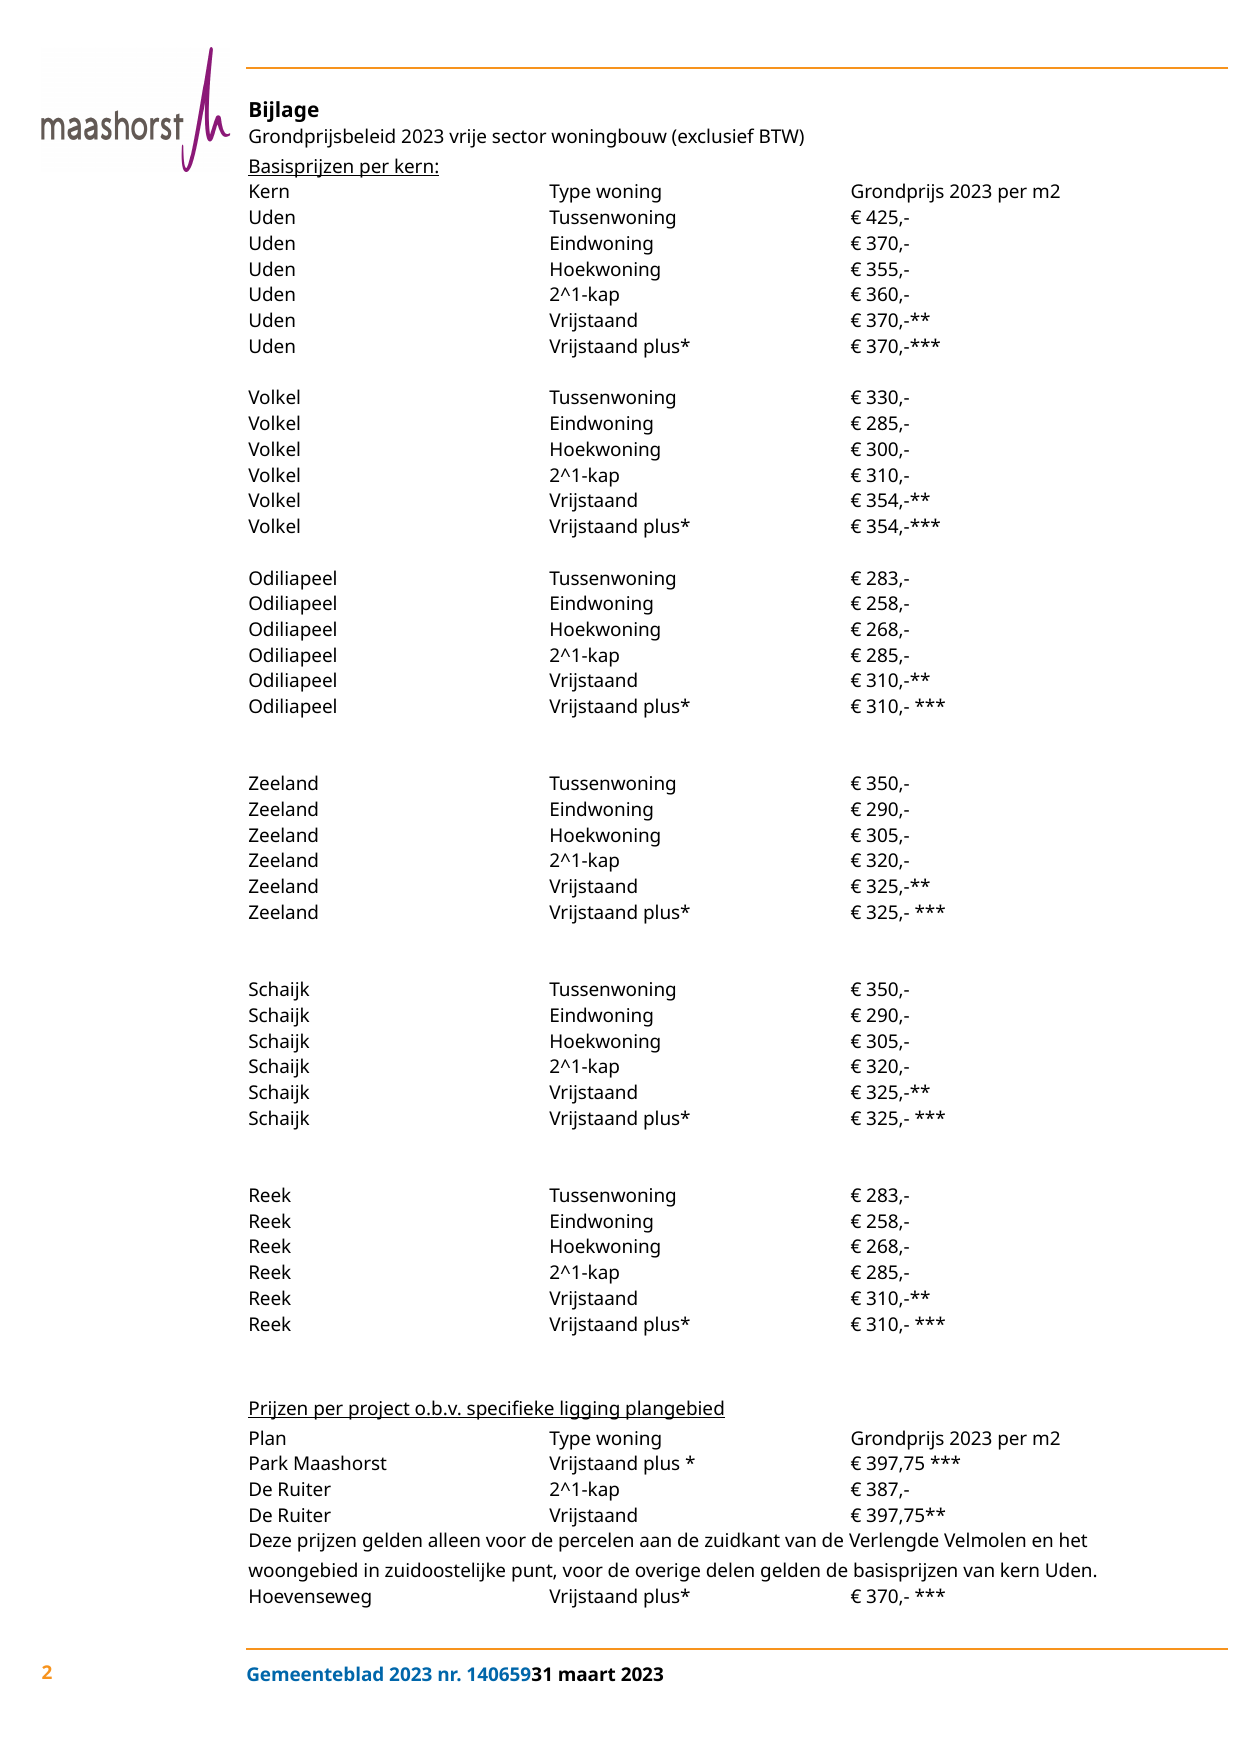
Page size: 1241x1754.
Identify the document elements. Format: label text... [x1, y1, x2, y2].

table_cell Uden [248, 333, 549, 359]
table_cell Vrijstaand plus* [549, 513, 850, 539]
table_cell Grondprijs 2023 per m2 [850, 179, 1152, 204]
table_cell Odiliapeel [248, 616, 549, 642]
table_cell Vrijstaand [549, 1079, 850, 1105]
table_cell 2^1-kap [549, 462, 850, 487]
table_cell Uden [248, 308, 549, 333]
table_cell € 330,- [850, 385, 1152, 410]
table_cell Hoekwoning [549, 822, 850, 848]
table_cell € 360,- [850, 282, 1152, 307]
table_header Plan [248, 1425, 549, 1451]
table_cell € 290,- [850, 796, 1152, 822]
table_cell Tussenwoning [549, 385, 850, 410]
table_cell € 310,- [850, 462, 1152, 487]
table_cell € 258,- [850, 1208, 1152, 1234]
table_cell 2^1-kap [549, 1054, 850, 1079]
table_cell Schaijk [248, 1079, 549, 1105]
table_cell [248, 539, 549, 565]
table_cell € 268,- [850, 616, 1152, 642]
table_cell € 320,- [850, 848, 1152, 873]
table_cell 2^1-kap [549, 642, 850, 668]
table_cell [850, 951, 1152, 976]
table_cell Odiliapeel [248, 590, 549, 616]
table_cell Type woning [549, 179, 850, 204]
table_cell € 387,- [850, 1476, 1152, 1502]
table_cell Odiliapeel [248, 565, 549, 590]
table_header Type woning [549, 1425, 850, 1451]
table_cell [549, 1337, 850, 1362]
table_cell € 370,-** [850, 308, 1152, 333]
table_cell € 320,- [850, 1054, 1152, 1079]
table_cell Volkel [248, 462, 549, 487]
table_header [850, 153, 1152, 179]
table_cell € 370,- *** [850, 1583, 1152, 1609]
table_cell € 425,- [850, 205, 1152, 230]
table_cell Uden [248, 282, 549, 307]
text Bijlage [248, 95, 1152, 123]
table_cell Hoekwoning [549, 1234, 850, 1259]
table_cell De Ruiter [248, 1476, 549, 1502]
table_cell € 355,- [850, 256, 1152, 282]
table_cell € 325,- *** [850, 1105, 1152, 1131]
table_cell Vrijstaand [549, 488, 850, 513]
table_cell Deze prijzen gelden alleen voor de percelen aan de zuidkant van de Verlengde Velmolen en het woongebied in zuidoostelijke punt, voor de overige delen gelden de basisprijzen van kern Uden. [248, 1528, 1152, 1583]
table_cell [850, 719, 1152, 745]
table_cell [850, 539, 1152, 565]
table_cell Uden [248, 230, 549, 256]
table_cell € 370,- [850, 230, 1152, 256]
table_cell Eindwoning [549, 230, 850, 256]
table_cell Schaijk [248, 976, 549, 1002]
table_cell Odiliapeel [248, 642, 549, 668]
table_cell Vrijstaand plus* [549, 693, 850, 719]
table_cell € 370,-*** [850, 333, 1152, 359]
table_cell € 397,75 *** [850, 1451, 1152, 1476]
table_cell Tussenwoning [549, 565, 850, 590]
table_cell Vrijstaand [549, 874, 850, 899]
table_cell € 354,-** [850, 488, 1152, 513]
table_cell € 305,- [850, 822, 1152, 848]
table_cell € 285,- [850, 410, 1152, 436]
table_cell Reek [248, 1208, 549, 1234]
table_cell € 283,- [850, 565, 1152, 590]
table_cell Hoekwoning [549, 436, 850, 462]
table_cell Volkel [248, 488, 549, 513]
table_cell [248, 359, 549, 384]
table_cell Tussenwoning [549, 1182, 850, 1208]
table_cell € 285,- [850, 642, 1152, 668]
table_header Basisprijzen per kern: [248, 153, 549, 179]
table_cell 2^1-kap [549, 1259, 850, 1285]
text Grondprijsbeleid 2023 vrije sector woningbouw (exclusief BTW) [248, 123, 1152, 149]
table_cell Vrijstaand plus * [549, 1451, 850, 1476]
table_cell Uden [248, 256, 549, 282]
table_cell [248, 951, 549, 976]
table_cell Zeeland [248, 771, 549, 796]
table_cell Park Maashorst [248, 1451, 549, 1476]
table_cell Zeeland [248, 822, 549, 848]
table_cell [549, 719, 850, 745]
table_cell € 310,- *** [850, 693, 1152, 719]
table_cell [248, 1337, 549, 1362]
table_cell Zeeland [248, 899, 549, 925]
table_cell € 350,- [850, 771, 1152, 796]
table_cell Vrijstaand plus* [549, 1311, 850, 1337]
table_cell De Ruiter [248, 1502, 549, 1528]
table_cell [549, 1156, 850, 1182]
table_cell Hoevenseweg [248, 1583, 549, 1609]
table_cell [850, 1337, 1152, 1362]
table_cell Vrijstaand plus* [549, 333, 850, 359]
table_cell € 325,- *** [850, 899, 1152, 925]
table_cell Reek [248, 1182, 549, 1208]
table_cell [850, 745, 1152, 771]
picture [41, 47, 231, 172]
table_cell Vrijstaand plus* [549, 1583, 850, 1609]
table_cell Reek [248, 1259, 549, 1285]
table_cell Schaijk [248, 1105, 549, 1131]
table_cell Tussenwoning [549, 976, 850, 1002]
table_cell Vrijstaand [549, 308, 850, 333]
table_cell Eindwoning [549, 590, 850, 616]
table_cell Schaijk [248, 1054, 549, 1079]
table_cell € 283,- [850, 1182, 1152, 1208]
table_cell [549, 359, 850, 384]
table_cell € 258,- [850, 590, 1152, 616]
table_cell € 268,- [850, 1234, 1152, 1259]
table_cell Vrijstaand [549, 1502, 850, 1528]
table_cell [248, 1156, 549, 1182]
table_header Grondprijs 2023 per m2 [850, 1425, 1152, 1451]
table_cell Uden [248, 205, 549, 230]
text Prijzen per project o.b.v. specifieke ligging plangebied [248, 1395, 1152, 1421]
table_cell € 354,-*** [850, 513, 1152, 539]
table_cell [549, 925, 850, 951]
table_cell Hoekwoning [549, 1028, 850, 1053]
table_cell Eindwoning [549, 410, 850, 436]
table_cell [248, 745, 549, 771]
table_cell Odiliapeel [248, 668, 549, 693]
table_cell € 310,-** [850, 668, 1152, 693]
table_cell Schaijk [248, 1028, 549, 1053]
table_cell Reek [248, 1311, 549, 1337]
table_cell Eindwoning [549, 796, 850, 822]
table_cell [850, 359, 1152, 384]
table_cell Volkel [248, 436, 549, 462]
table_cell [549, 539, 850, 565]
table_cell € 310,- *** [850, 1311, 1152, 1337]
table_cell Vrijstaand plus* [549, 1105, 850, 1131]
table_cell Eindwoning [549, 1002, 850, 1028]
table_cell Kern [248, 179, 549, 204]
table_cell Volkel [248, 513, 549, 539]
table_cell 2^1-kap [549, 848, 850, 873]
table_cell [850, 1131, 1152, 1156]
table_header [549, 153, 850, 179]
table_cell Volkel [248, 385, 549, 410]
table_cell € 285,- [850, 1259, 1152, 1285]
table_cell [248, 719, 549, 745]
table_cell Schaijk [248, 1002, 549, 1028]
table_cell [549, 951, 850, 976]
table_cell 2^1-kap [549, 1476, 850, 1502]
table_cell [549, 1131, 850, 1156]
table_cell Hoekwoning [549, 616, 850, 642]
table_cell Hoekwoning [549, 256, 850, 282]
table_cell € 310,-** [850, 1285, 1152, 1311]
table_cell € 397,75** [850, 1502, 1152, 1528]
table_cell [248, 925, 549, 951]
table_cell Volkel [248, 410, 549, 436]
table_cell € 350,- [850, 976, 1152, 1002]
table_cell Eindwoning [549, 1208, 850, 1234]
table_cell Vrijstaand [549, 668, 850, 693]
table_cell Zeeland [248, 874, 549, 899]
table_cell € 325,-** [850, 874, 1152, 899]
table_cell € 325,-** [850, 1079, 1152, 1105]
table_cell Tussenwoning [549, 205, 850, 230]
table_cell Odiliapeel [248, 693, 549, 719]
table_cell € 290,- [850, 1002, 1152, 1028]
table_cell [248, 1131, 549, 1156]
table_cell € 300,- [850, 436, 1152, 462]
table_cell Reek [248, 1285, 549, 1311]
table_cell € 305,- [850, 1028, 1152, 1053]
table_cell 2^1-kap [549, 282, 850, 307]
table_cell Zeeland [248, 848, 549, 873]
table_cell Zeeland [248, 796, 549, 822]
table_cell [549, 745, 850, 771]
table_cell [850, 1156, 1152, 1182]
table_cell Tussenwoning [549, 771, 850, 796]
table_cell Vrijstaand plus* [549, 899, 850, 925]
table_cell Vrijstaand [549, 1285, 850, 1311]
table_cell Reek [248, 1234, 549, 1259]
table_cell [850, 925, 1152, 951]
